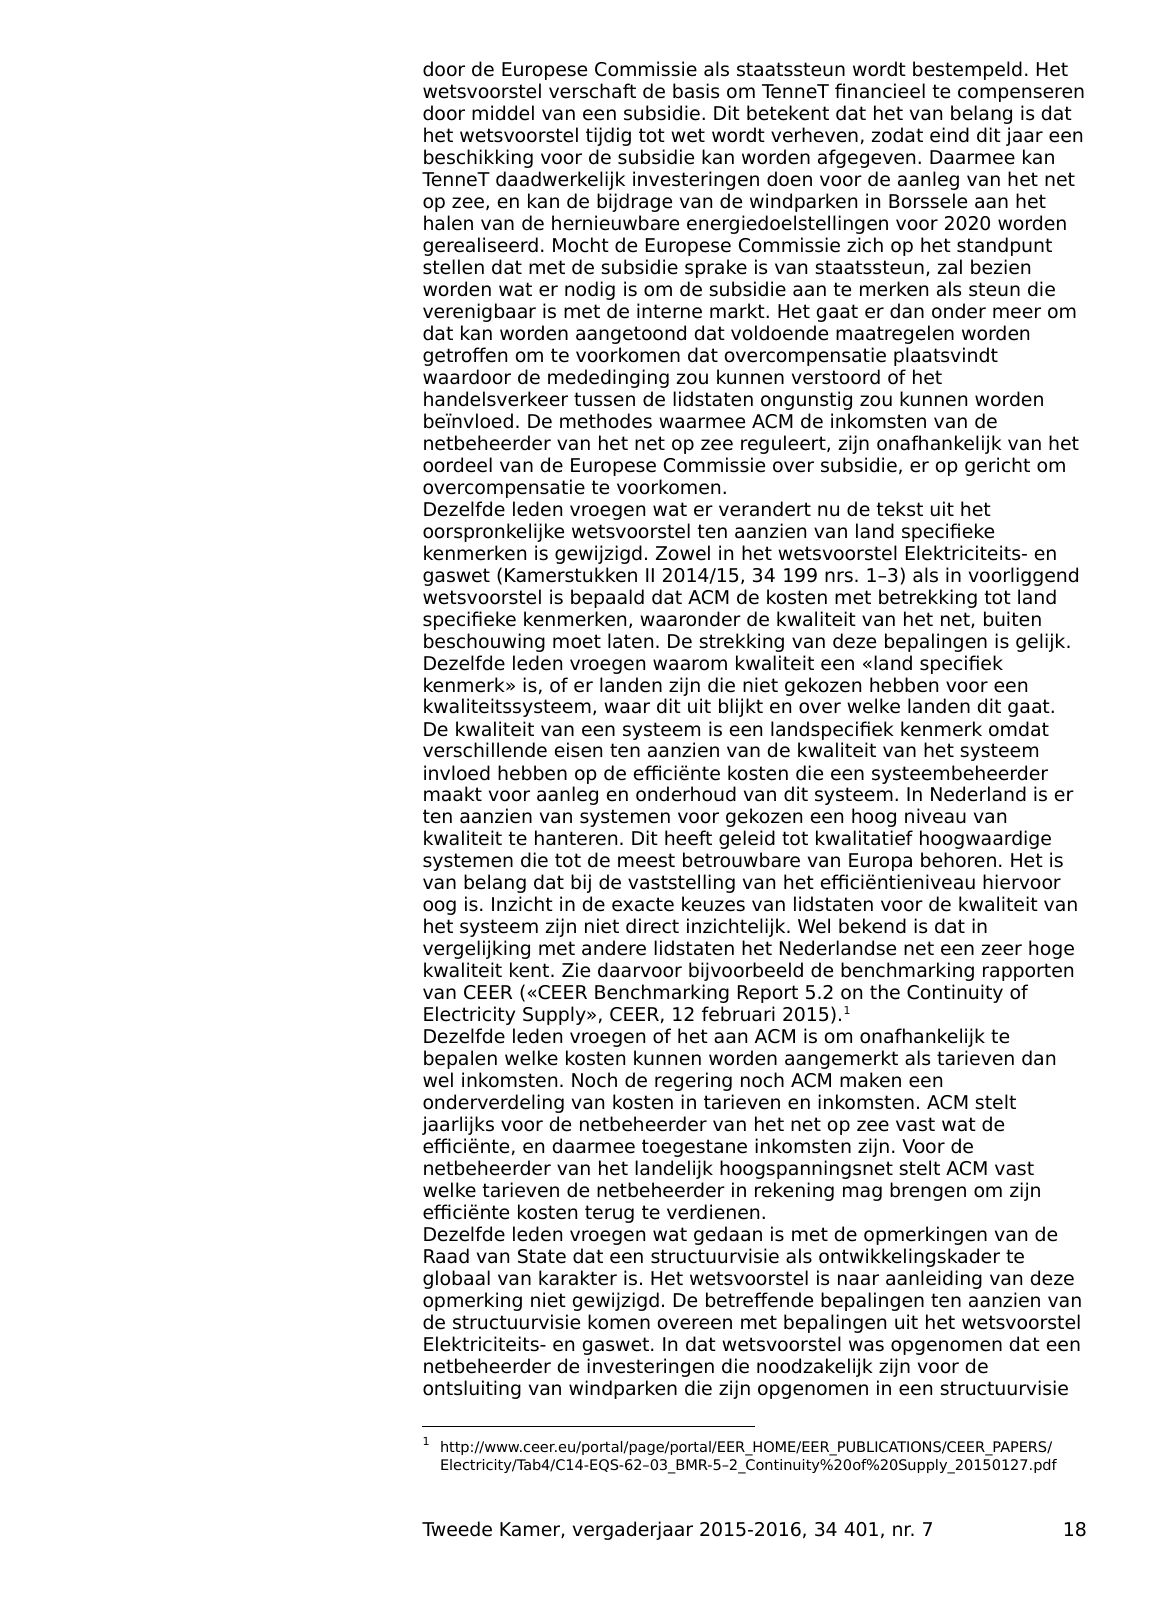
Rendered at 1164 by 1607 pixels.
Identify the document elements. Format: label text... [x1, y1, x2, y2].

text Dezelfde leden vroegen waarom kwaliteit een «land specifiek kenmerk» is, of er landen zijn die niet gekozen hebben voor een kwaliteitssysteem, waar dit uit blijkt en over welke landen dit gaat. De kwaliteit van een systeem is een landspecifiek kenmerk omdat verschillende eisen ten aanzien van de kwaliteit van het systeem invloed hebben op de efficiënte kosten die een systeembeheerder maakt voor aanleg en onderhoud van dit systeem. In Nederland is er ten aanzien van systemen voor gekozen een hoog niveau van kwaliteit te hanteren. Dit heeft geleid tot kwalitatief hoogwaardige systemen die tot de meest betrouwbare van Europa behoren. Het is van belang dat bij de vaststelling van het efficiëntieniveau hiervoor oog is. Inzicht in de exacte keuzes van lidstaten voor de kwaliteit van het systeem zijn niet direct inzichtelijk. Wel bekend is dat in vergelijking met andere lidstaten het Nederlandse net een zeer hoge kwaliteit kent. Zie daarvoor bijvoorbeeld de benchmarking rapporten van CEER («CEER Benchmarking Report 5.2 on the Continuity of Electricity Supply», CEER, 12 februari 2015). [422, 652, 1087, 1026]
text Dezelfde leden vroegen wat er verandert nu de tekst uit het oorspronkelijke wetsvoorstel ten aanzien van land specifieke kenmerken is gewijzigd. Zowel in het wetsvoorstel Elektriciteits- en gaswet (Kamerstukken II 2014/15, 34 199 nrs. 1–3) als in voorliggend wetsvoorstel is bepaald dat ACM de kosten met betrekking tot land specifieke kenmerken, waaronder de kwaliteit van het net, buiten beschouwing moet laten. De strekking van deze bepalingen is gelijk. [422, 499, 1087, 652]
text door de Europese Commissie als staatssteun wordt bestempeld. Het wetsvoorstel verschaft de basis om TenneT financieel te compenseren door middel van een subsidie. Dit betekent dat het van belang is dat het wetsvoorstel tijdig tot wet wordt verheven, zodat eind dit jaar een beschikking voor de subsidie kan worden afgegeven. Daarmee kan TenneT daadwerkelijk investeringen doen voor de aanleg van het net op zee, en kan de bijdrage van de windparken in Borssele aan het halen van de hernieuwbare energiedoelstellingen voor 2020 worden gerealiseerd. Mocht de Europese Commissie zich op het standpunt stellen dat met de subsidie sprake is van staatssteun, zal bezien worden wat er nodig is om de subsidie aan te merken als steun die verenigbaar is met de interne markt. Het gaat er dan onder meer om dat kan worden aangetoond dat voldoende maatregelen worden getroffen om te voorkomen dat overcompensatie plaatsvindt waardoor de mededinging zou kunnen verstoord of het handelsverkeer tussen de lidstaten ongunstig zou kunnen worden beïnvloed. De methodes waarmee ACM de inkomsten van de netbeheerder van het net op zee reguleert, zijn onafhankelijk van het oordeel van de Europese Commissie over subsidie, er op gericht om overcompensatie te voorkomen. [422, 59, 1087, 499]
text Dezelfde leden vroegen of het aan ACM is om onafhankelijk te bepalen welke kosten kunnen worden aangemerkt als tarieven dan wel inkomsten. Noch de regering noch ACM maken een onderverdeling van kosten in tarieven en inkomsten. ACM stelt jaarlijks voor de netbeheerder van het net op zee vast wat de efficiënte, en daarmee toegestane inkomsten zijn. Voor de netbeheerder van het landelijk hoogspanningsnet stelt ACM vast welke tarieven de netbeheerder in rekening mag brengen om zijn efficiënte kosten terug te verdienen. [422, 1026, 1087, 1224]
text Dezelfde leden vroegen wat gedaan is met de opmerkingen van de Raad van State dat een structuurvisie als ontwikkelingskader te globaal van karakter is. Het wetsvoorstel is naar aanleiding van deze opmerking niet gewijzigd. De betreffende bepalingen ten aanzien van de structuurvisie komen overeen met bepalingen uit het wetsvoorstel Elektriciteits- en gaswet. In dat wetsvoorstel was opgenomen dat een netbeheerder de investeringen die noodzakelijk zijn voor de ontsluiting van windparken die zijn opgenomen in een structuurvisie [422, 1224, 1087, 1400]
text http://www.ceer.eu/portal/page/portal/EER_HOME/EER_PUBLICATIONS/CEER_PAPERS/Electricity/Tab4/C14-EQS-62–03_BMR-5–2_Continuity%20of%20Supply_20150127.pdf [422, 1435, 1087, 1474]
